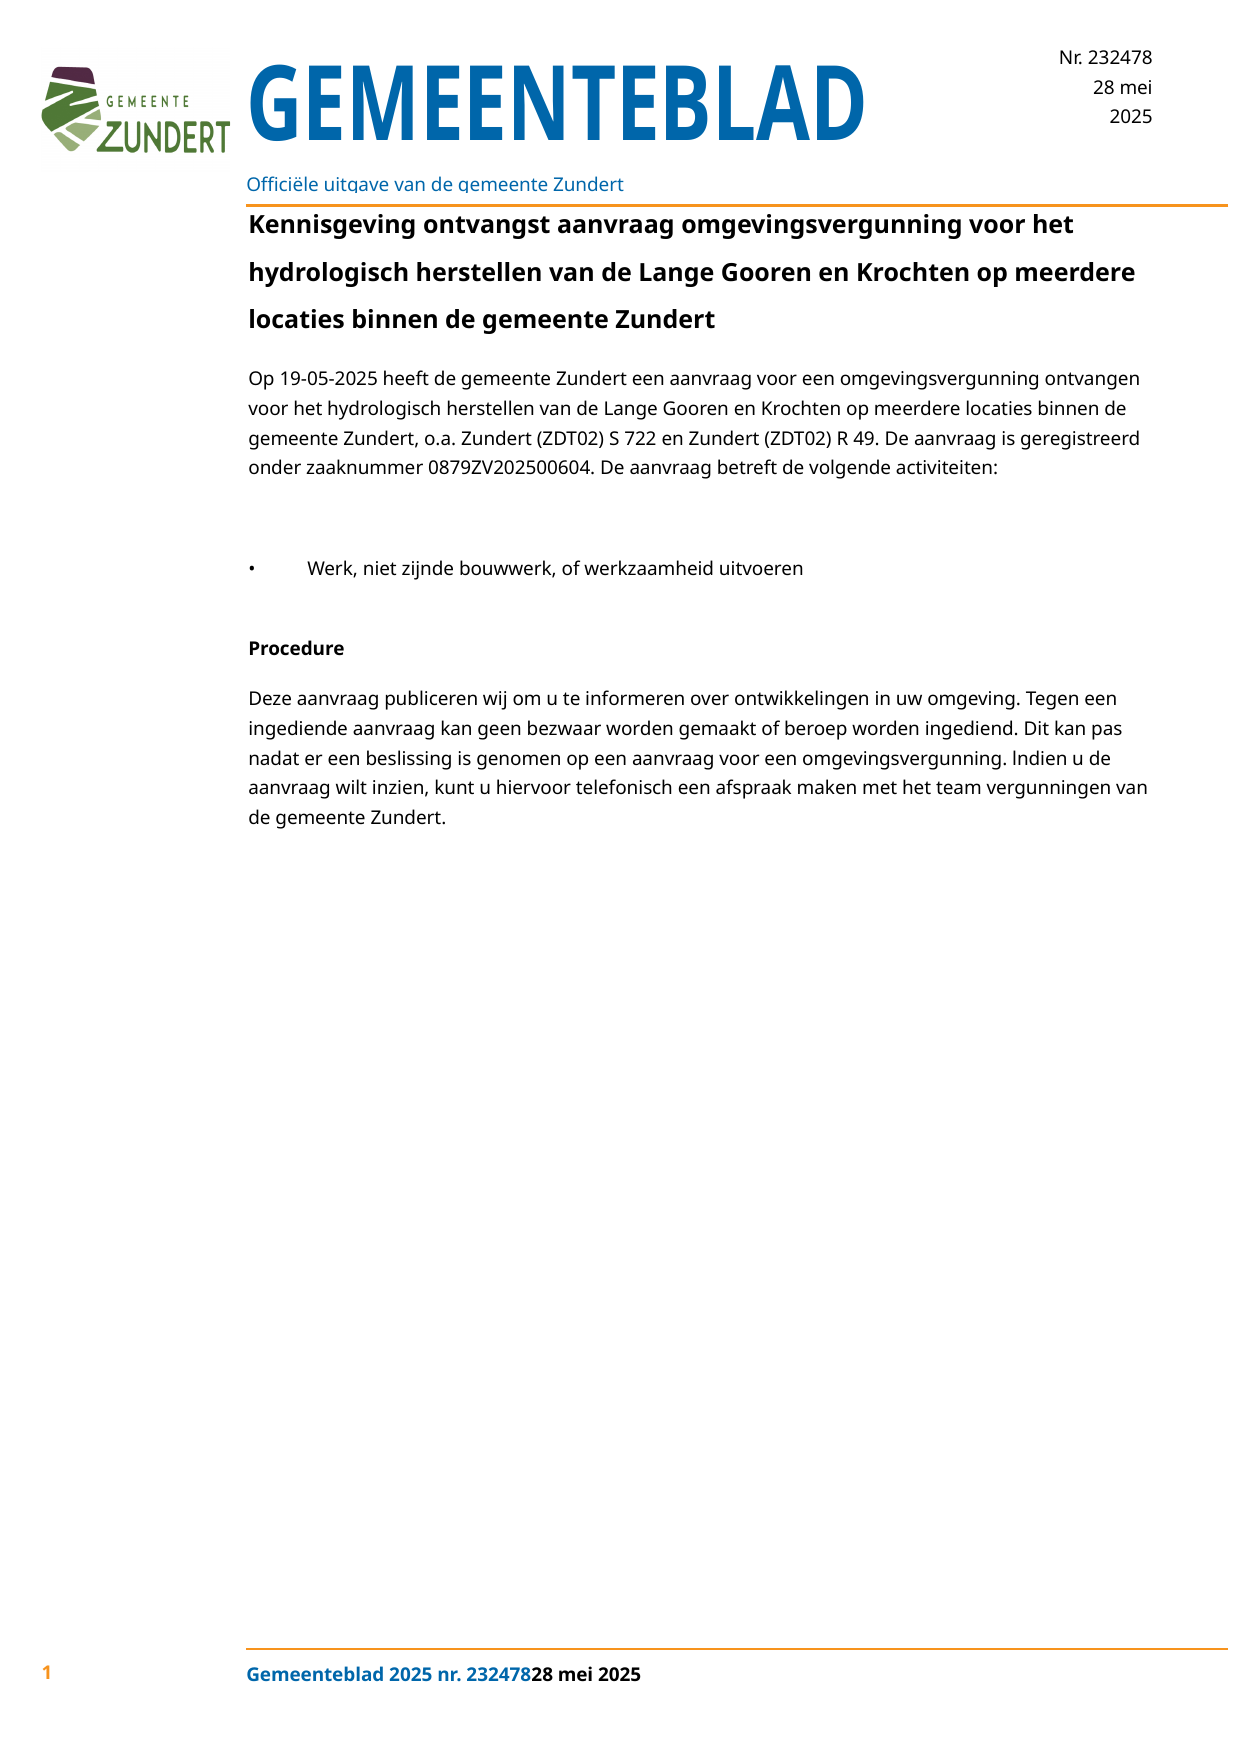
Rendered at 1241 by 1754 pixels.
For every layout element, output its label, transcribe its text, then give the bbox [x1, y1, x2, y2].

picture [41, 47, 231, 172]
text Procedure [248, 635, 1152, 661]
list Werk, niet zijnde bouwwerk, of werkzaamheid uitvoeren [248, 555, 1152, 581]
text Deze aanvraag publiceren wij om u te informeren over ontwikkelingen in uw omgeving. Tegen een ingediende aanvraag kan geen bezwaar worden gemaakt of beroep worden ingediend. Dit kan pas nadat er een beslissing is genomen op een aanvraag voor een omgevingsvergunning. lndien u de aanvraag wilt inzien, kunt u hiervoor telefonisch een afspraak maken met het team vergunningen van de gemeente Zundert. [248, 686, 1152, 829]
text Op 19-05-2025 heeft de gemeente Zundert een aanvraag voor een omgevingsvergunning ontvangen voor het hydrologisch herstellen van de Lange Gooren en Krochten op meerdere locaties binnen de gemeente Zundert, o.a. Zundert (ZDT02) S 722 en Zundert (ZDT02) R 49. De aanvraag is geregistreerd onder zaaknummer 0879ZV202500604. De aanvraag betreft de volgende activiteiten: [248, 366, 1152, 480]
text Kennisgeving ontvangst aanvraag omgevingsvergunning voor het hydrologisch herstellen van de Lange Gooren en Krochten op meerdere locaties binnen de gemeente Zundert [248, 207, 1152, 336]
